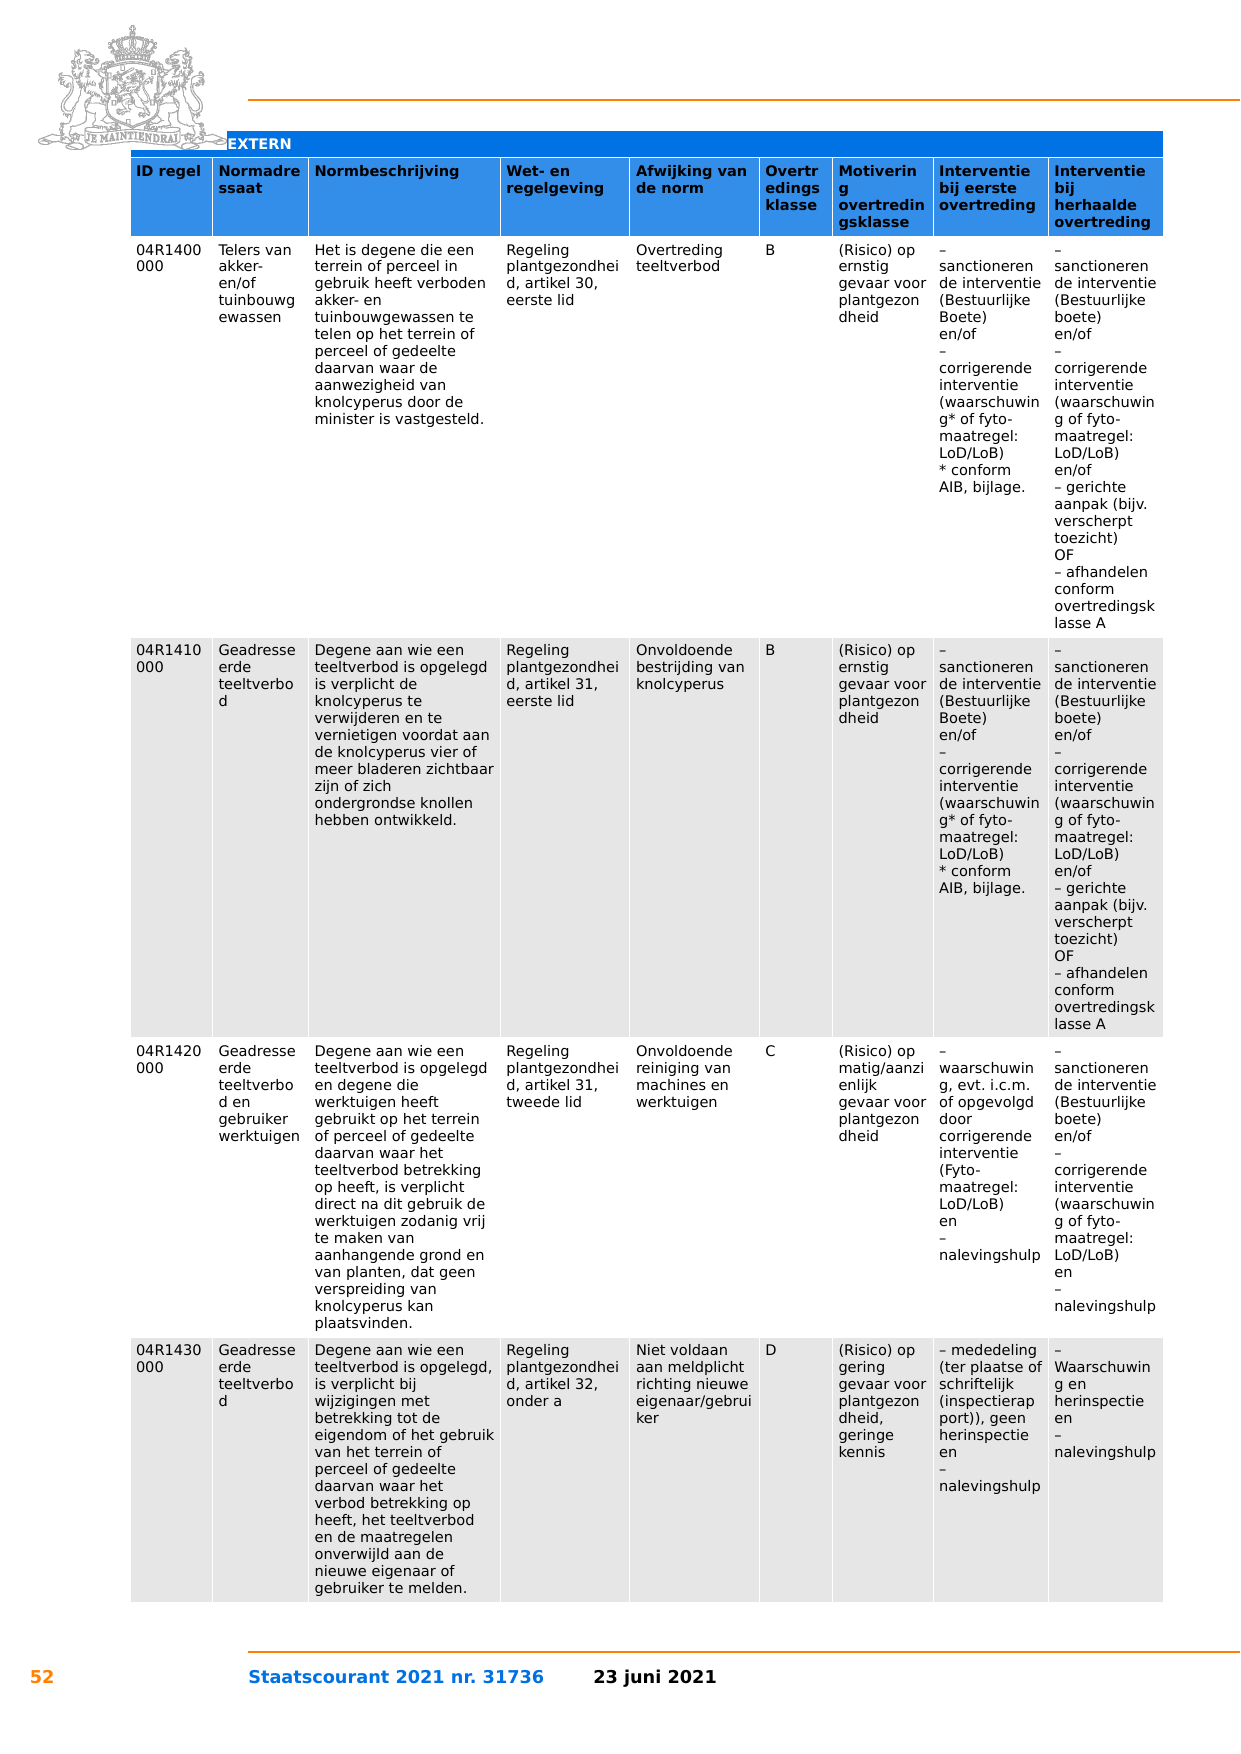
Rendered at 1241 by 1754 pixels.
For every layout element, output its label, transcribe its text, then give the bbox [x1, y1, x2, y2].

table_cell (Risico) op matig/aanzienlijk gevaar voor plantgezondheid [833, 1039, 933, 1337]
table_cell Normadressaat [213, 158, 308, 236]
table_cell (Risico) op ernstig gevaar voor plantgezondheid [833, 237, 933, 637]
table_cell Telers van akker- en/of tuinbouwgewassen [213, 237, 308, 637]
table_cell (Risico) op ernstig gevaar voor plantgezondheid [833, 638, 933, 1037]
table_cell Degene aan wie een teeltverbod is opgelegd, is verplicht bij wijzigingen met betrekking tot de eigendom of het gebruik van het terrein of perceel of gedeelte daarvan waar het verbod betrekking op heeft, het teeltverbod en de maatregelen onverwijld aan de nieuwe eigenaar of gebruiker te melden. [309, 1338, 500, 1602]
table_cell Onvoldoende reiniging van machines en werktuigen [630, 1039, 759, 1337]
table_cell Interventie bij eerste overtreding [934, 158, 1048, 236]
table_cell Regeling plantgezondheid, artikel 31, tweede lid [501, 1039, 629, 1337]
table_cell B [760, 237, 832, 637]
table_cell Regeling plantgezondheid, artikel 32, onder a [501, 1338, 629, 1602]
table_cell C [760, 1039, 832, 1337]
table_cell Overtreding teeltverbod [630, 237, 759, 637]
table_cell ID regel [131, 158, 212, 236]
table_cell Niet voldaan aan meldplicht richting nieuwe eigenaar/gebruiker [630, 1338, 759, 1602]
table_header EXTERN [131, 131, 1163, 157]
table_cell – sanctionerende interventie (Bestuurlijke boete) en/of – corrigerende interventie (waarschuwing of fyto-maatregel: LoD/LoB) en/of – gerichte aanpak (bijv. verscherpt toezicht) OF – afhandelen conform overtredingsklasse A [1049, 237, 1163, 637]
table_cell Geadresseerde teeltverbod en gebruiker werktuigen [213, 1039, 308, 1337]
table_cell – sanctionerende interventie (Bestuurlijke Boete) en/of – corrigerende interventie (waarschuwing* of fyto-maatregel: LoD/LoB) * conform AIB, bijlage. [934, 638, 1048, 1037]
table_cell B [760, 638, 832, 1037]
table_cell Motivering overtredingsklasse [833, 158, 933, 236]
table_cell Degene aan wie een teeltverbod is opgelegd is verplicht de knolcyperus te verwijderen en te vernietigen voordat aan de knolcyperus vier of meer bladeren zichtbaar zijn of zich ondergrondse knollen hebben ontwikkeld. [309, 638, 500, 1037]
table_cell Interventie bij herhaalde overtreding [1049, 158, 1163, 236]
table_cell D [760, 1338, 832, 1602]
table_cell 04R1400000 [131, 237, 212, 637]
table_cell Regeling plantgezondheid, artikel 31, eerste lid [501, 638, 629, 1037]
table_cell – sanctionerende interventie (Bestuurlijke boete) en/of – corrigerende interventie (waarschuwing of fyto-maatregel: LoD/LoB) en/of – gerichte aanpak (bijv. verscherpt toezicht) OF – afhandelen conform overtredingsklasse A [1049, 638, 1163, 1037]
table_cell Onvoldoende bestrijding van knolcyperus [630, 638, 759, 1037]
table_cell Regeling plantgezondheid, artikel 30, eerste lid [501, 237, 629, 637]
table_cell Afwijking van de norm [630, 158, 759, 236]
table_cell Overtredingsklasse [760, 158, 832, 236]
picture [38, 25, 227, 150]
table_cell 04R1410000 [131, 638, 212, 1037]
table_cell – Waarschuwing en herinspectie en – nalevingshulp [1049, 1338, 1163, 1602]
table_cell 04R1430000 [131, 1338, 212, 1602]
table_cell 04R1420000 [131, 1039, 212, 1337]
table_cell – mededeling (ter plaatse of schriftelijk (inspectierapport)), geen herinspectie en – nalevingshulp [934, 1338, 1048, 1602]
table_cell Wet- en regelgeving [501, 158, 629, 236]
table_cell (Risico) op gering gevaar voor plantgezondheid, geringe kennis [833, 1338, 933, 1602]
table_cell – sanctionerende interventie (Bestuurlijke boete) en/of – corrigerende interventie (waarschuwing of fyto-maatregel: LoD/LoB) en – nalevingshulp [1049, 1039, 1163, 1337]
table_cell Het is degene die een terrein of perceel in gebruik heeft verboden akker- en tuinbouwgewassen te telen op het terrein of perceel of gedeelte daarvan waar de aanwezigheid van knolcyperus door de minister is vastgesteld. [309, 237, 500, 637]
table_cell Degene aan wie een teeltverbod is opgelegd en degene die werktuigen heeft gebruikt op het terrein of perceel of gedeelte daarvan waar het teeltverbod betrekking op heeft, is verplicht direct na dit gebruik de werktuigen zodanig vrij te maken van aanhangende grond en van planten, dat geen verspreiding van knolcyperus kan plaatsvinden. [309, 1039, 500, 1337]
table_cell – waarschuwing, evt. i.c.m. of opgevolgd door corrigerende interventie (Fyto-maatregel: LoD/LoB) en – nalevingshulp [934, 1039, 1048, 1337]
table_cell Geadresseerde teeltverbod [213, 638, 308, 1037]
table_cell – sanctionerende interventie (Bestuurlijke Boete) en/of – corrigerende interventie (waarschuwing* of fyto-maatregel: LoD/LoB) * conform AIB, bijlage. [934, 237, 1048, 637]
table_cell Normbeschrijving [309, 158, 500, 236]
table_cell Geadresseerde teeltverbod [213, 1338, 308, 1602]
